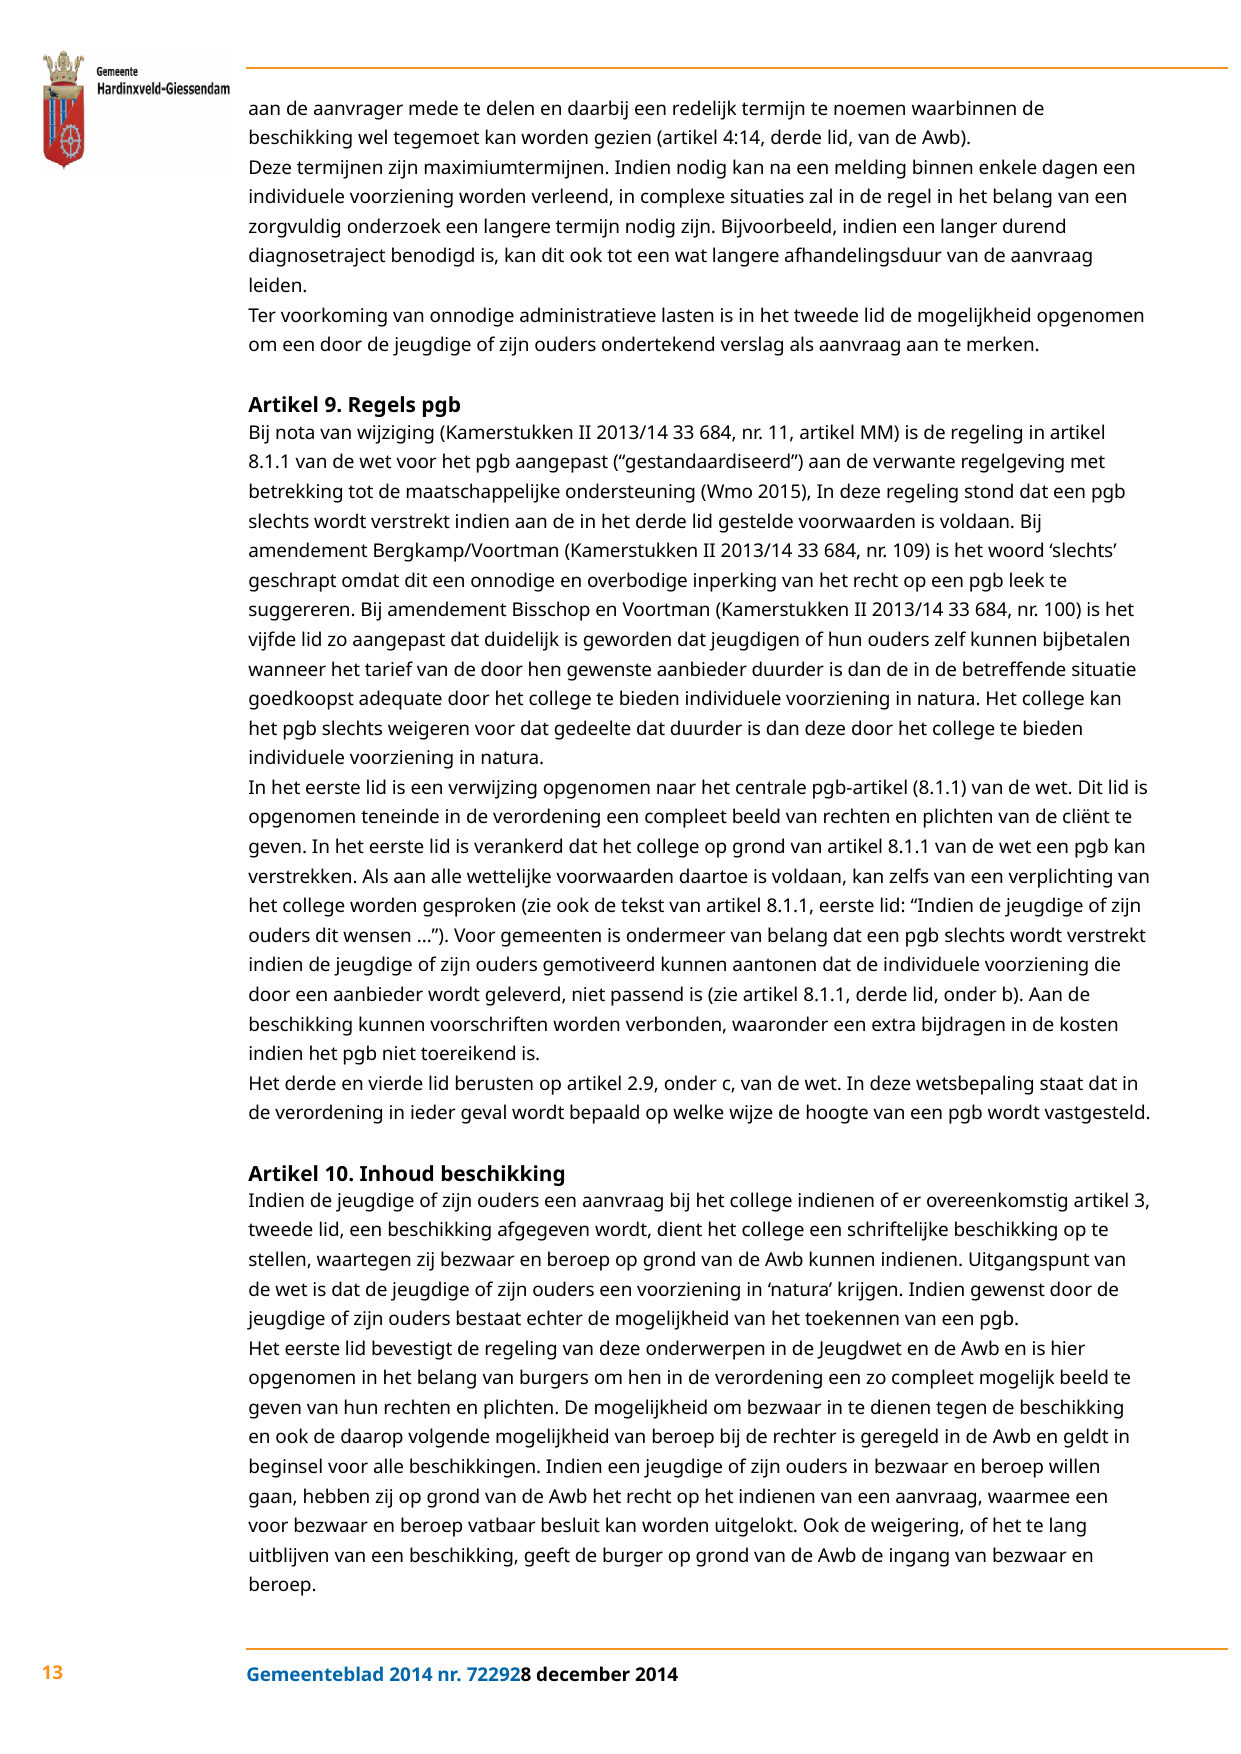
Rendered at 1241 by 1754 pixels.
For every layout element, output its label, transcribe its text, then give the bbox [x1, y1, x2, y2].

text Artikel 10. Inhoud beschikking [248, 1159, 1152, 1187]
text Ter voorkoming van onnodige administratieve lasten is in het tweede lid de mogelijkheid opgenomen om een door de jeugdige of zijn ouders ondertekend verslag als aanvraag aan te merken. [248, 302, 1152, 357]
text Het derde en vierde lid berusten op artikel 2.9, onder c, van de wet. In deze wetsbepaling staat dat in de verordening in ieder geval wordt bepaald op welke wijze de hoogte van een pgb wordt vastgesteld. [248, 1070, 1152, 1125]
text aan de aanvrager mede te delen en daarbij een redelijk termijn te noemen waarbinnen de beschikking wel tegemoet kan worden gezien (artikel 4:14, derde lid, van de Awb). [248, 95, 1152, 150]
text In het eerste lid is een verwijzing opgenomen naar het centrale pgb-artikel (8.1.1) van de wet. Dit lid is opgenomen teneinde in de verordening een compleet beeld van rechten en plichten van de cliёnt te geven. In het eerste lid is verankerd dat het college op grond van artikel 8.1.1 van de wet een pgb kan verstrekken. Als aan alle wettelijke voorwaarden daartoe is voldaan, kan zelfs van een verplichting van het college worden gesproken (zie ook de tekst van artikel 8.1.1, eerste lid: “Indien de jeugdige of zijn ouders dit wensen …”). Voor gemeenten is ondermeer van belang dat een pgb slechts wordt verstrekt indien de jeugdige of zijn ouders gemotiveerd kunnen aantonen dat de individuele voorziening die door een aanbieder wordt geleverd, niet passend is (zie artikel 8.1.1, derde lid, onder b). Aan de beschikking kunnen voorschriften worden verbonden, waaronder een extra bijdragen in de kosten indien het pgb niet toereikend is. [248, 774, 1152, 1066]
text Bij nota van wijziging (Kamerstukken II 2013/14 33 684, nr. 11, artikel MM) is de regeling in artikel 8.1.1 van de wet voor het pgb aangepast (“gestandaardiseerd”) aan de verwante regelgeving met betrekking tot de maatschappelijke ondersteuning (Wmo 2015), In deze regeling stond dat een pgb slechts wordt verstrekt indien aan de in het derde lid gestelde voorwaarden is voldaan. Bij amendement Bergkamp/Voortman (Kamerstukken II 2013/14 33 684, nr. 109) is het woord ‘slechts’ geschrapt omdat dit een onnodige en overbodige inperking van het recht op een pgb leek te suggereren. Bij amendement Bisschop en Voortman (Kamerstukken II 2013/14 33 684, nr. 100) is het vijfde lid zo aangepast dat duidelijk is geworden dat jeugdigen of hun ouders zelf kunnen bijbetalen wanneer het tarief van de door hen gewenste aanbieder duurder is dan de in de betreffende situatie goedkoopst adequate door het college te bieden individuele voorziening in natura. Het college kan het pgb slechts weigeren voor dat gedeelte dat duurder is dan deze door het college te bieden individuele voorziening in natura. [248, 419, 1152, 770]
text Artikel 9. Regels pgb [248, 391, 1152, 419]
text Deze termijnen zijn maximiumtermijnen. Indien nodig kan na een melding binnen enkele dagen een individuele voorziening worden verleend, in complexe situaties zal in de regel in het belang van een zorgvuldig onderzoek een langere termijn nodig zijn. Bijvoorbeeld, indien een langer durend diagnosetraject benodigd is, kan dit ook tot een wat langere afhandelingsduur van de aanvraag leiden. [248, 154, 1152, 298]
text Indien de jeugdige of zijn ouders een aanvraag bij het college indienen of er overeenkomstig artikel 3, tweede lid, een beschikking afgegeven wordt, dient het college een schriftelijke beschikking op te stellen, waartegen zij bezwaar en beroep op grond van de Awb kunnen indienen. Uitgangspunt van de wet is dat de jeugdige of zijn ouders een voorziening in ‘natura’ krijgen. Indien gewenst door de jeugdige of zijn ouders bestaat echter de mogelijkheid van het toekennen van een pgb. [248, 1187, 1152, 1331]
text Het eerste lid bevestigt de regeling van deze onderwerpen in de Jeugdwet en de Awb en is hier opgenomen in het belang van burgers om hen in de verordening een zo compleet mogelijk beeld te geven van hun rechten en plichten. De mogelijkheid om bezwaar in te dienen tegen de beschikking en ook de daarop volgende mogelijkheid van beroep bij de rechter is geregeld in de Awb en geldt in beginsel voor alle beschikkingen. Indien een jeugdige of zijn ouders in bezwaar en beroep willen gaan, hebben zij op grond van de Awb het recht op het indienen van een aanvraag, waarmee een voor bezwaar en beroep vatbaar besluit kan worden uitgelokt. Ook de weigering, of het te lang uitblijven van een beschikking, geeft de burger op grond van de Awb de ingang van bezwaar en beroep. [248, 1335, 1152, 1597]
picture [41, 47, 231, 172]
